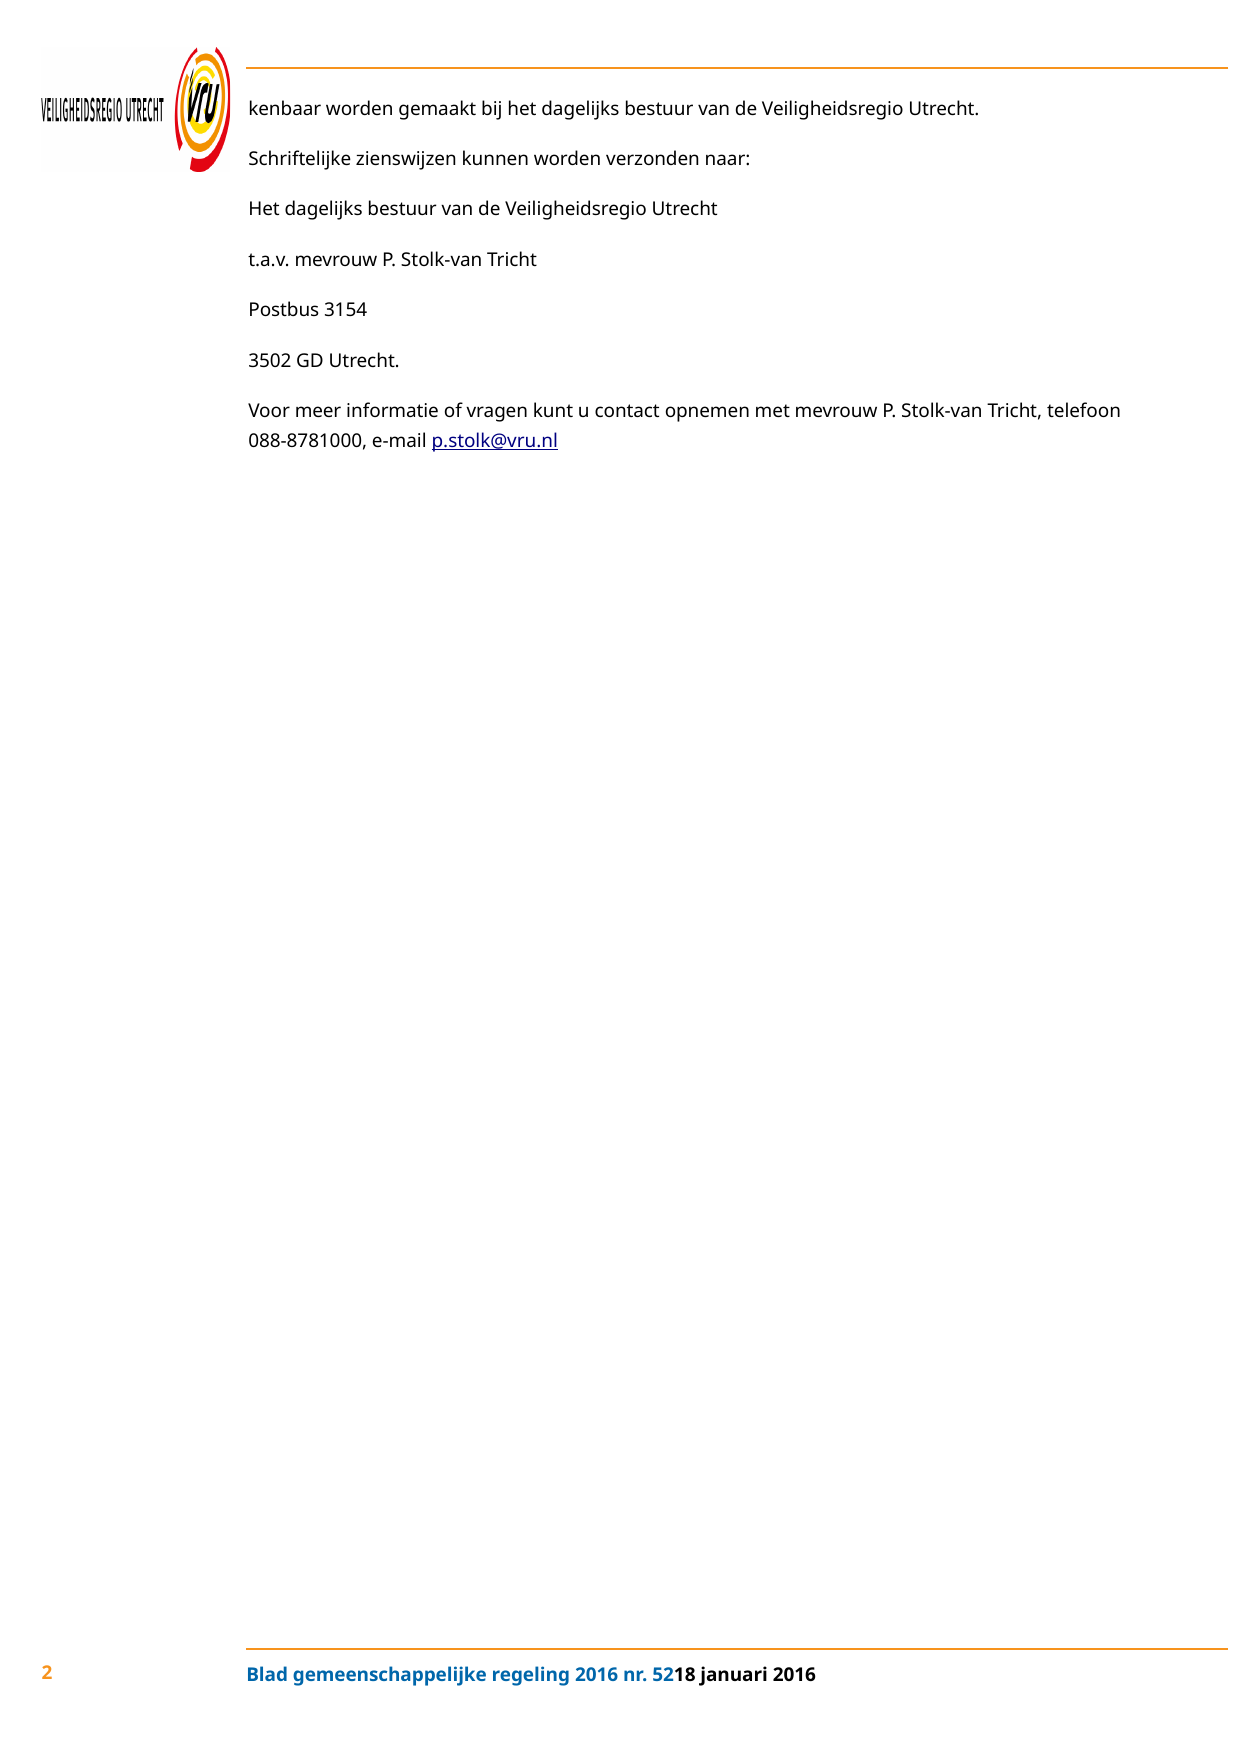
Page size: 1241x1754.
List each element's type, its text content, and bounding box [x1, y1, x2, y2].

text kenbaar worden gemaakt bij het dagelijks bestuur van de Veiligheidsregio Utrecht. [248, 95, 1152, 121]
text Voor meer informatie of vragen kunt u contact opnemen met mevrouw P. Stolk-van Tricht, telefoon 088-8781000, e-mail p.stolk@vru.nl [248, 397, 1152, 453]
text Het dagelijks bestuur van de Veiligheidsregio Utrecht [248, 196, 1152, 221]
text 3502 GD Utrecht. [248, 347, 1152, 373]
text Postbus 3154 [248, 296, 1152, 322]
text Schriftelijke zienswijzen kunnen worden verzonden naar: [248, 145, 1152, 171]
text t.a.v. mevrouw P. Stolk-van Tricht [248, 246, 1152, 272]
picture [41, 47, 231, 172]
